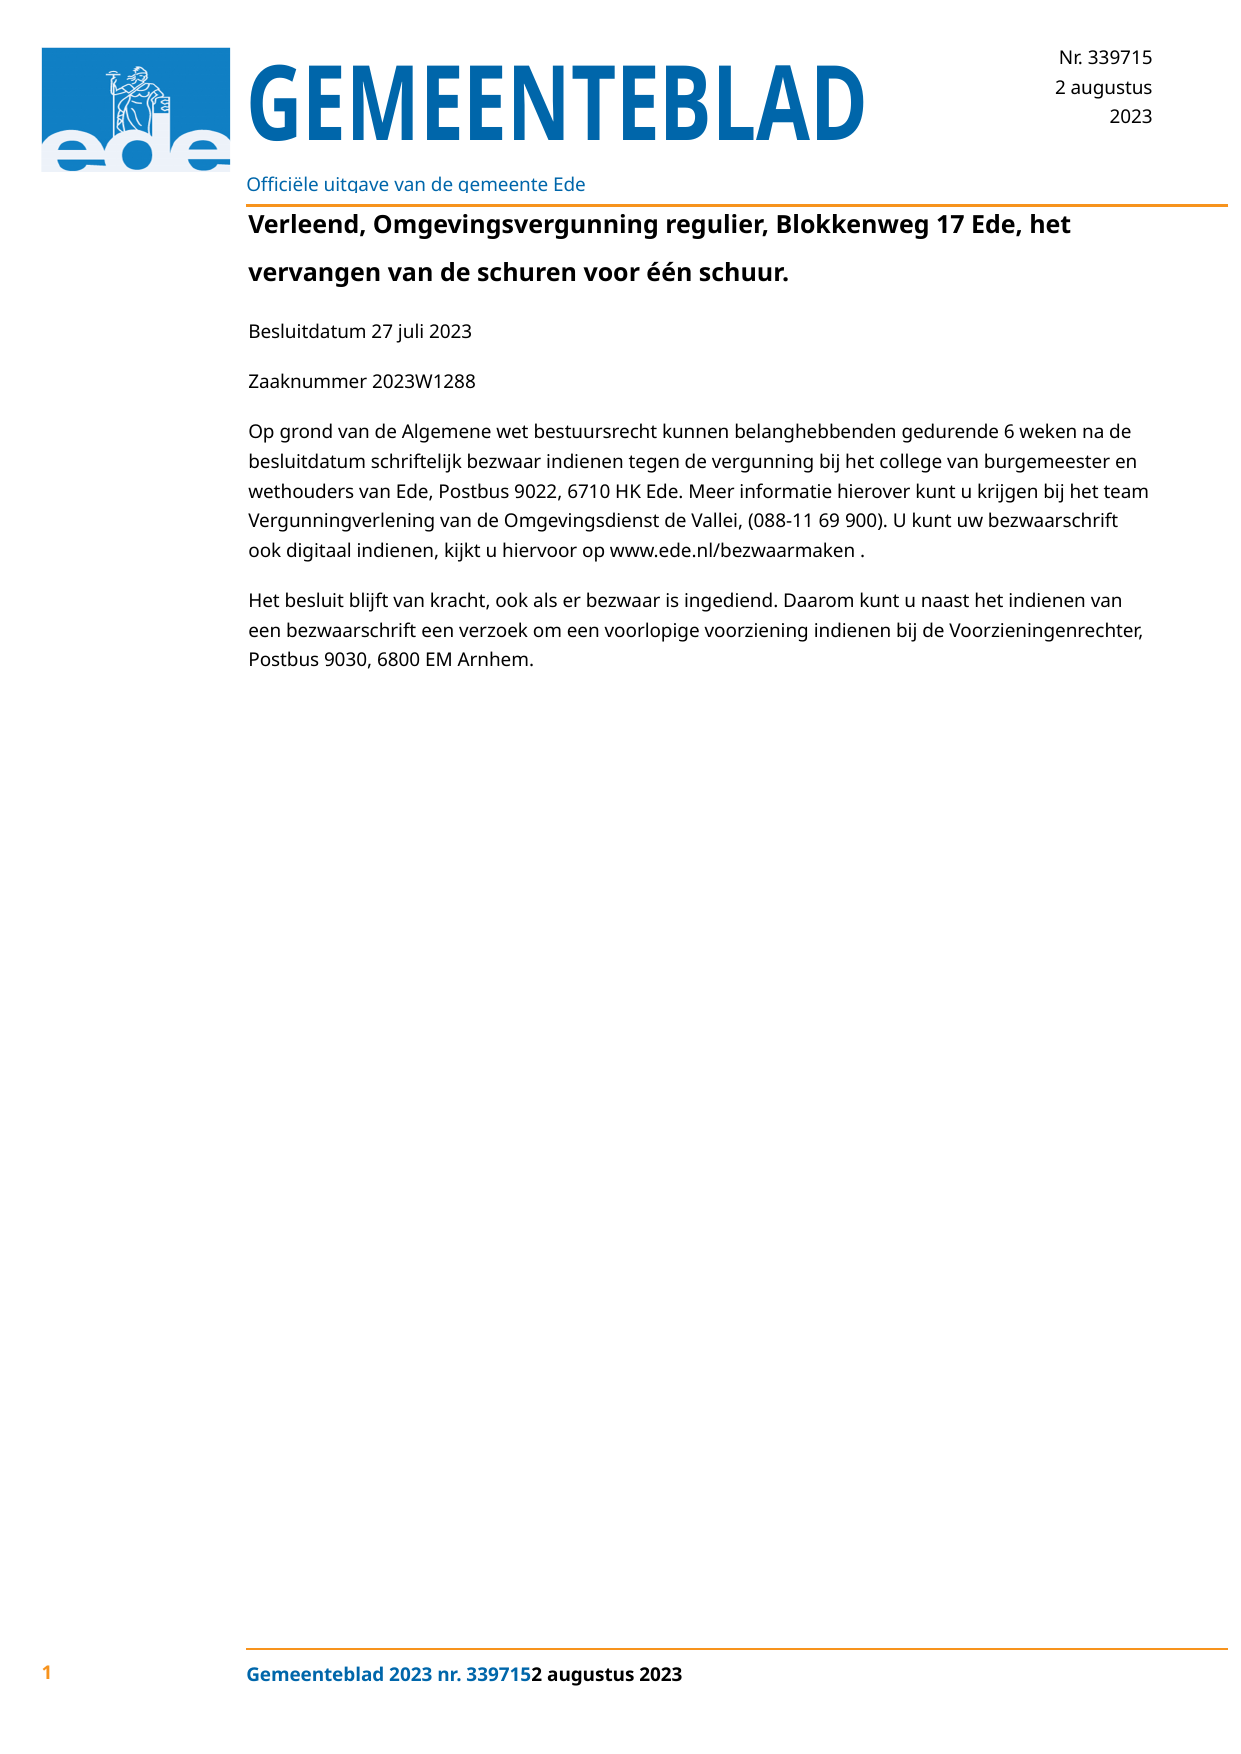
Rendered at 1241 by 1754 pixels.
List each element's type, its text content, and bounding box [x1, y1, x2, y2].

text Verleend, Omgevingsvergunning regulier, Blokkenweg 17 Ede, het vervangen van de schuren voor één schuur. [248, 207, 1152, 288]
picture [41, 47, 231, 172]
text Het besluit blijft van kracht, ook als er bezwaar is ingediend. Daarom kunt u naast het indienen van een bezwaarschrift een verzoek om een voorlopige voorziening indienen bij de Voorzieningenrechter, Postbus 9030, 6800 EM Arnhem. [248, 587, 1152, 672]
text Zaaknummer 2023W1288 [248, 368, 1152, 394]
text Besluitdatum 27 juli 2023 [248, 318, 1152, 344]
text Op grond van de Algemene wet bestuursrecht kunnen belanghebbenden gedurende 6 weken na de besluitdatum schriftelijk bezwaar indienen tegen de vergunning bij het college van burgemeester en wethouders van Ede, Postbus 9022, 6710 HK Ede. Meer informatie hierover kunt u krijgen bij het team Vergunningverlening van de Omgevingsdienst de Vallei, (088-11 69 900). U kunt uw bezwaarschrift ook digitaal indienen, kijkt u hiervoor op www.ede.nl/bezwaarmaken . [248, 419, 1152, 563]
